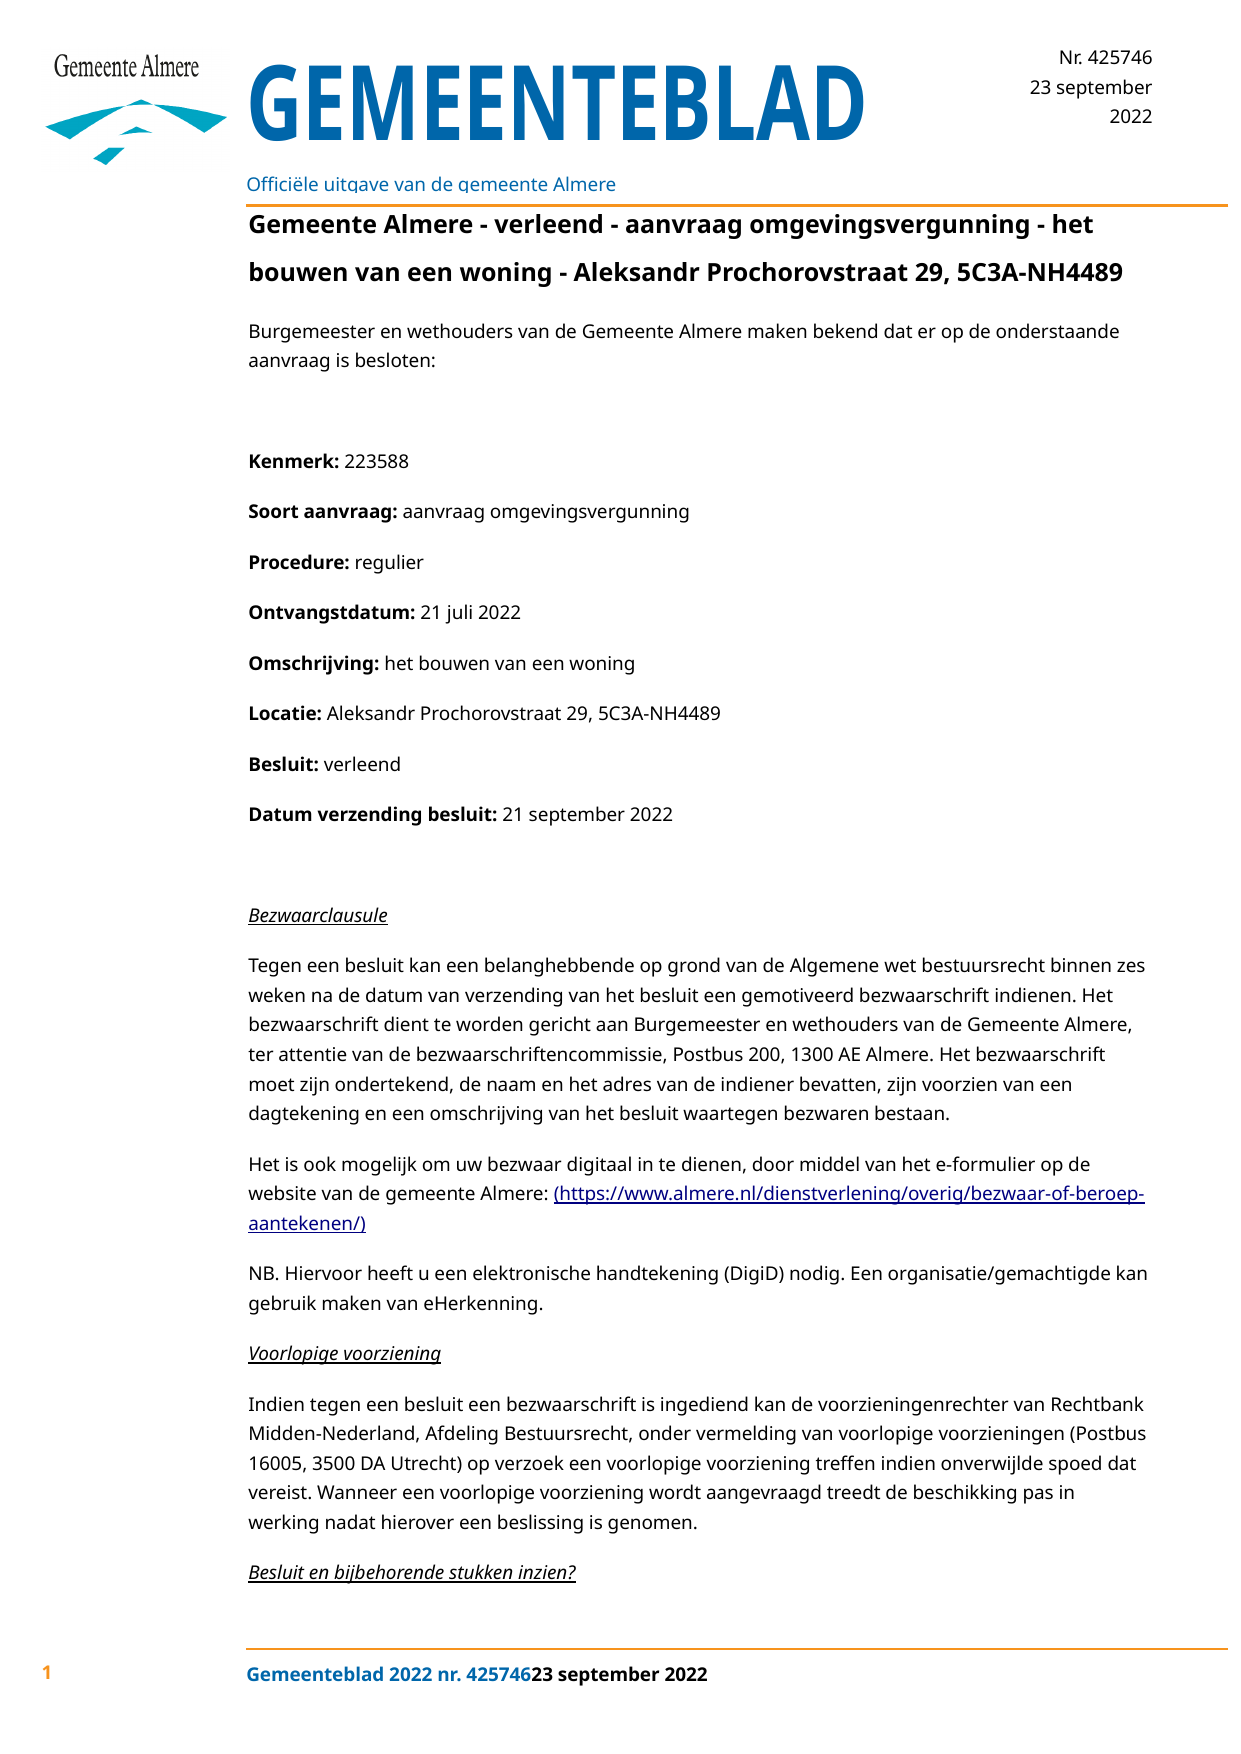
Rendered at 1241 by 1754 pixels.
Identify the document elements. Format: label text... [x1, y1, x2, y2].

text Datum verzending besluit: 21 september 2022 [248, 801, 1152, 827]
text Procedure: regulier [248, 549, 1152, 575]
text Burgemeester en wethouders van de Gemeente Almere maken bekend dat er op de onderstaande aanvraag is besloten: [248, 318, 1152, 373]
text NB. Hiervoor heeft u een elektronische handtekening (DigiD) nodig. Een organisatie/gemachtigde kan gebruik maken van eHerkenning. [248, 1260, 1152, 1316]
text Indien tegen een besluit een bezwaarschrift is ingediend kan de voorzieningenrechter van Rechtbank Midden-Nederland, Afdeling Bestuursrecht, onder vermelding van voorlopige voorzieningen (Postbus 16005, 3500 DA Utrecht) op verzoek een voorlopige voorziening treffen indien onverwijlde spoed dat vereist. Wanneer een voorlopige voorziening wordt aangevraagd treedt de beschikking pas in werking nadat hierover een beslissing is genomen. [248, 1391, 1152, 1535]
text Bezwaarclausule [248, 902, 1152, 928]
text Het is ook mogelijk om uw bezwaar digitaal in te dienen, door middel van het e-formulier op de website van de gemeente Almere: (https://www.almere.nl/dienstverlening/overig/bezwaar-of-beroep-aantekenen/) [248, 1151, 1152, 1236]
text Kenmerk: 223588 [248, 448, 1152, 474]
text Ontvangstdatum: 21 juli 2022 [248, 599, 1152, 625]
text Besluit: verleend [248, 751, 1152, 777]
picture [41, 47, 231, 172]
text Gemeente Almere - verleend - aanvraag omgevingsvergunning - het bouwen van een woning - Aleksandr Prochorovstraat 29, 5C3A-NH4489 [248, 207, 1152, 288]
text Soort aanvraag: aanvraag omgevingsvergunning [248, 499, 1152, 524]
text Besluit en bijbehorende stukken inzien? [248, 1559, 1152, 1585]
text Tegen een besluit kan een belanghebbende op grond van de Algemene wet bestuursrecht binnen zes weken na de datum van verzending van het besluit een gemotiveerd bezwaarschrift indienen. Het bezwaarschrift dient te worden gericht aan Burgemeester en wethouders van de Gemeente Almere, ter attentie van de bezwaarschriftencommissie, Postbus 200, 1300 AE Almere. Het bezwaarschrift moet zijn ondertekend, de naam en het adres van de indiener bevatten, zijn voorzien van een dagtekening en een omschrijving van het besluit waartegen bezwaren bestaan. [248, 952, 1152, 1126]
text Voorlopige voorziening [248, 1340, 1152, 1366]
text Locatie: Aleksandr Prochorovstraat 29, 5C3A-NH4489 [248, 700, 1152, 726]
text Omschrijving: het bouwen van een woning [248, 650, 1152, 676]
